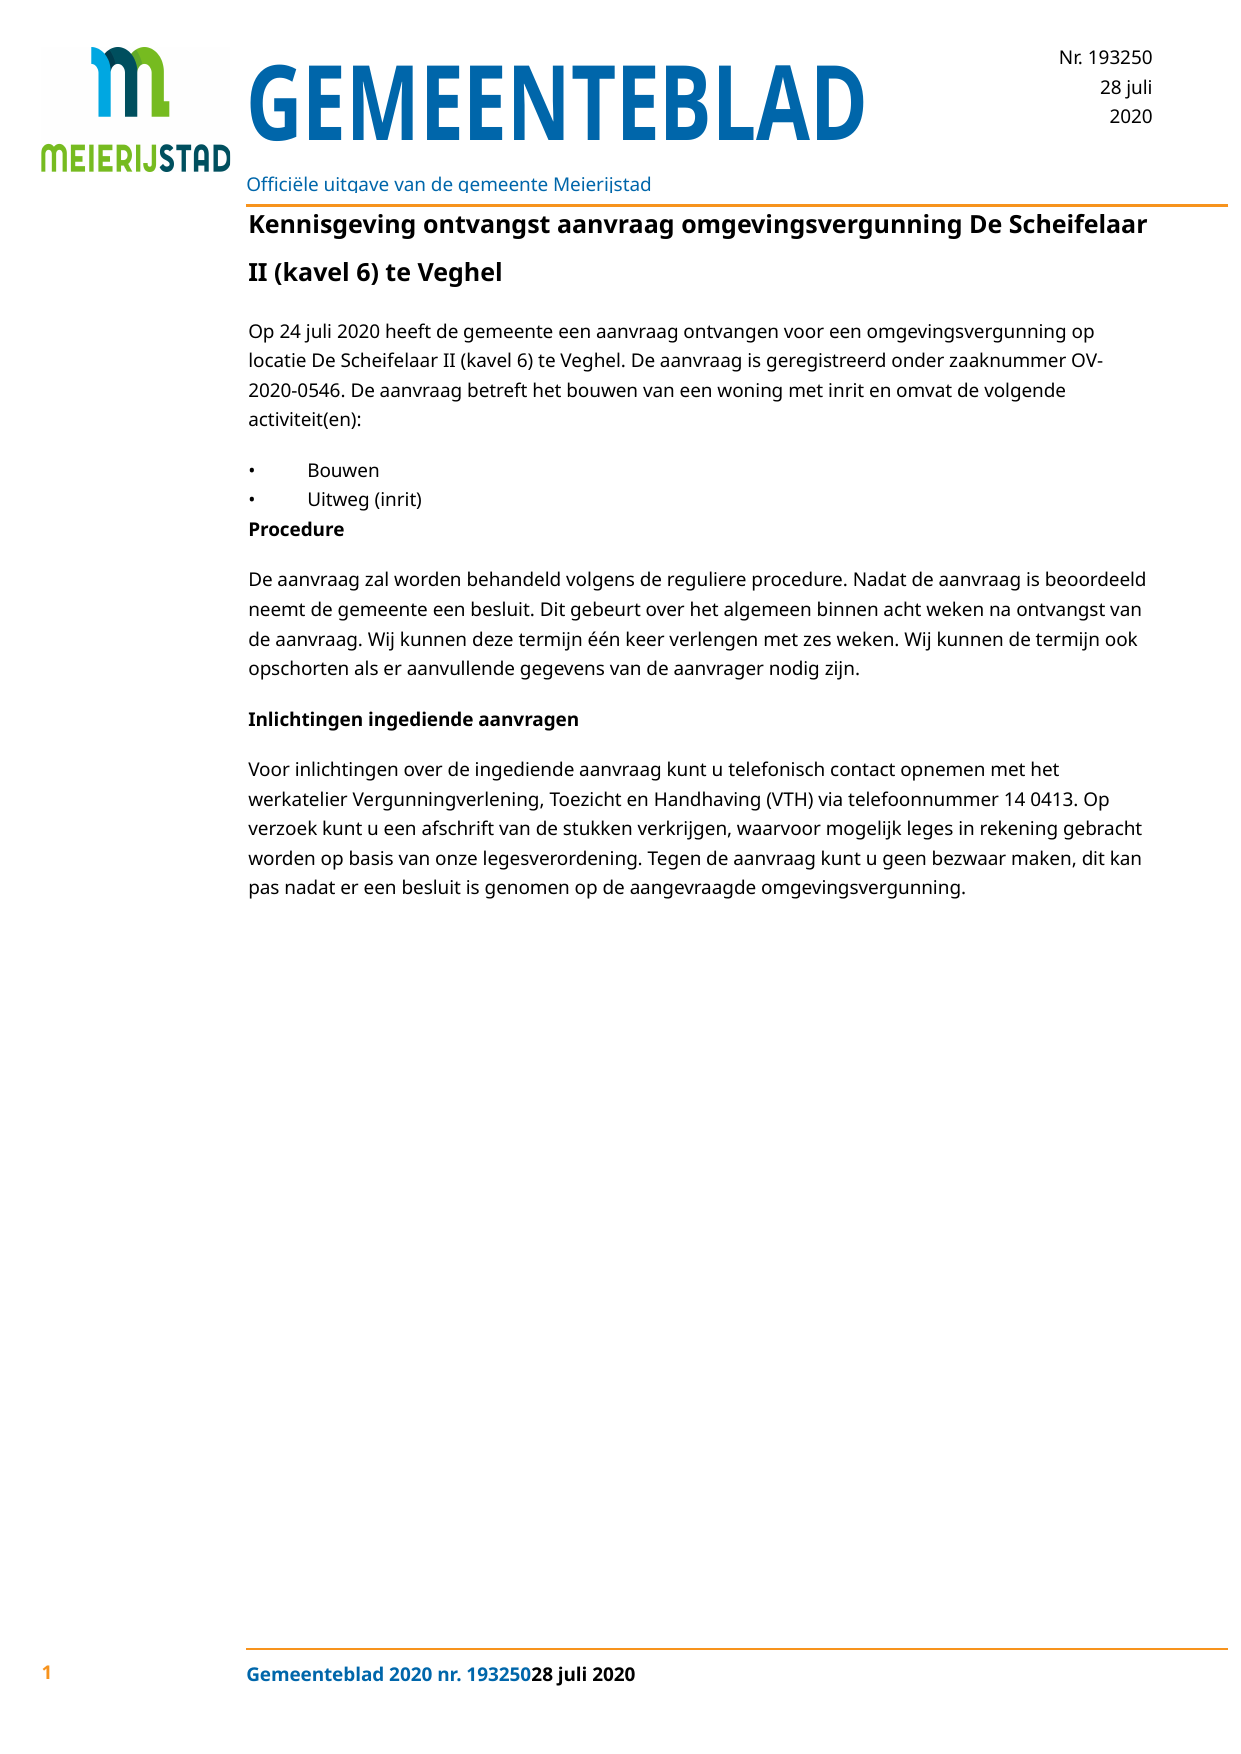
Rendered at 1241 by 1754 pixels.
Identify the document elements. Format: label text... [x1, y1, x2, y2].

list Uitweg (inrit) [248, 487, 1152, 512]
text Op 24 juli 2020 heeft de gemeente een aanvraag ontvangen voor een omgevingsvergunning op locatie De Scheifelaar II (kavel 6) te Veghel. De aanvraag is geregistreerd onder zaaknummer OV-2020-0546. De aanvraag betreft het bouwen van een woning met inrit en omvat de volgende activiteit(en): [248, 318, 1152, 432]
text Kennisgeving ontvangst aanvraag omgevingsvergunning De Scheifelaar II (kavel 6) te Veghel [248, 207, 1152, 288]
text De aanvraag zal worden behandeld volgens de reguliere procedure. Nadat de aanvraag is beoordeeld neemt de gemeente een besluit. Dit gebeurt over het algemeen binnen acht weken na ontvangst van de aanvraag. Wij kunnen deze termijn één keer verlengen met zes weken. Wij kunnen de termijn ook opschorten als er aanvullende gegevens van de aanvrager nodig zijn. [248, 567, 1152, 681]
list Bouwen [248, 457, 1152, 483]
text Voor inlichtingen over de ingediende aanvraag kunt u telefonisch contact opnemen met het werkatelier Vergunningverlening, Toezicht en Handhaving (VTH) via telefoonnummer 14 0413. Op verzoek kunt u een afschrift van de stukken verkrijgen, waarvoor mogelijk leges in rekening gebracht worden op basis van onze legesverordening. Tegen de aanvraag kunt u geen bezwaar maken, dit kan pas nadat er een besluit is genomen op de aangevraagde omgevingsvergunning. [248, 756, 1152, 900]
text Inlichtingen ingediende aanvragen [248, 706, 1152, 732]
picture [41, 47, 231, 172]
text Procedure [248, 516, 1152, 542]
